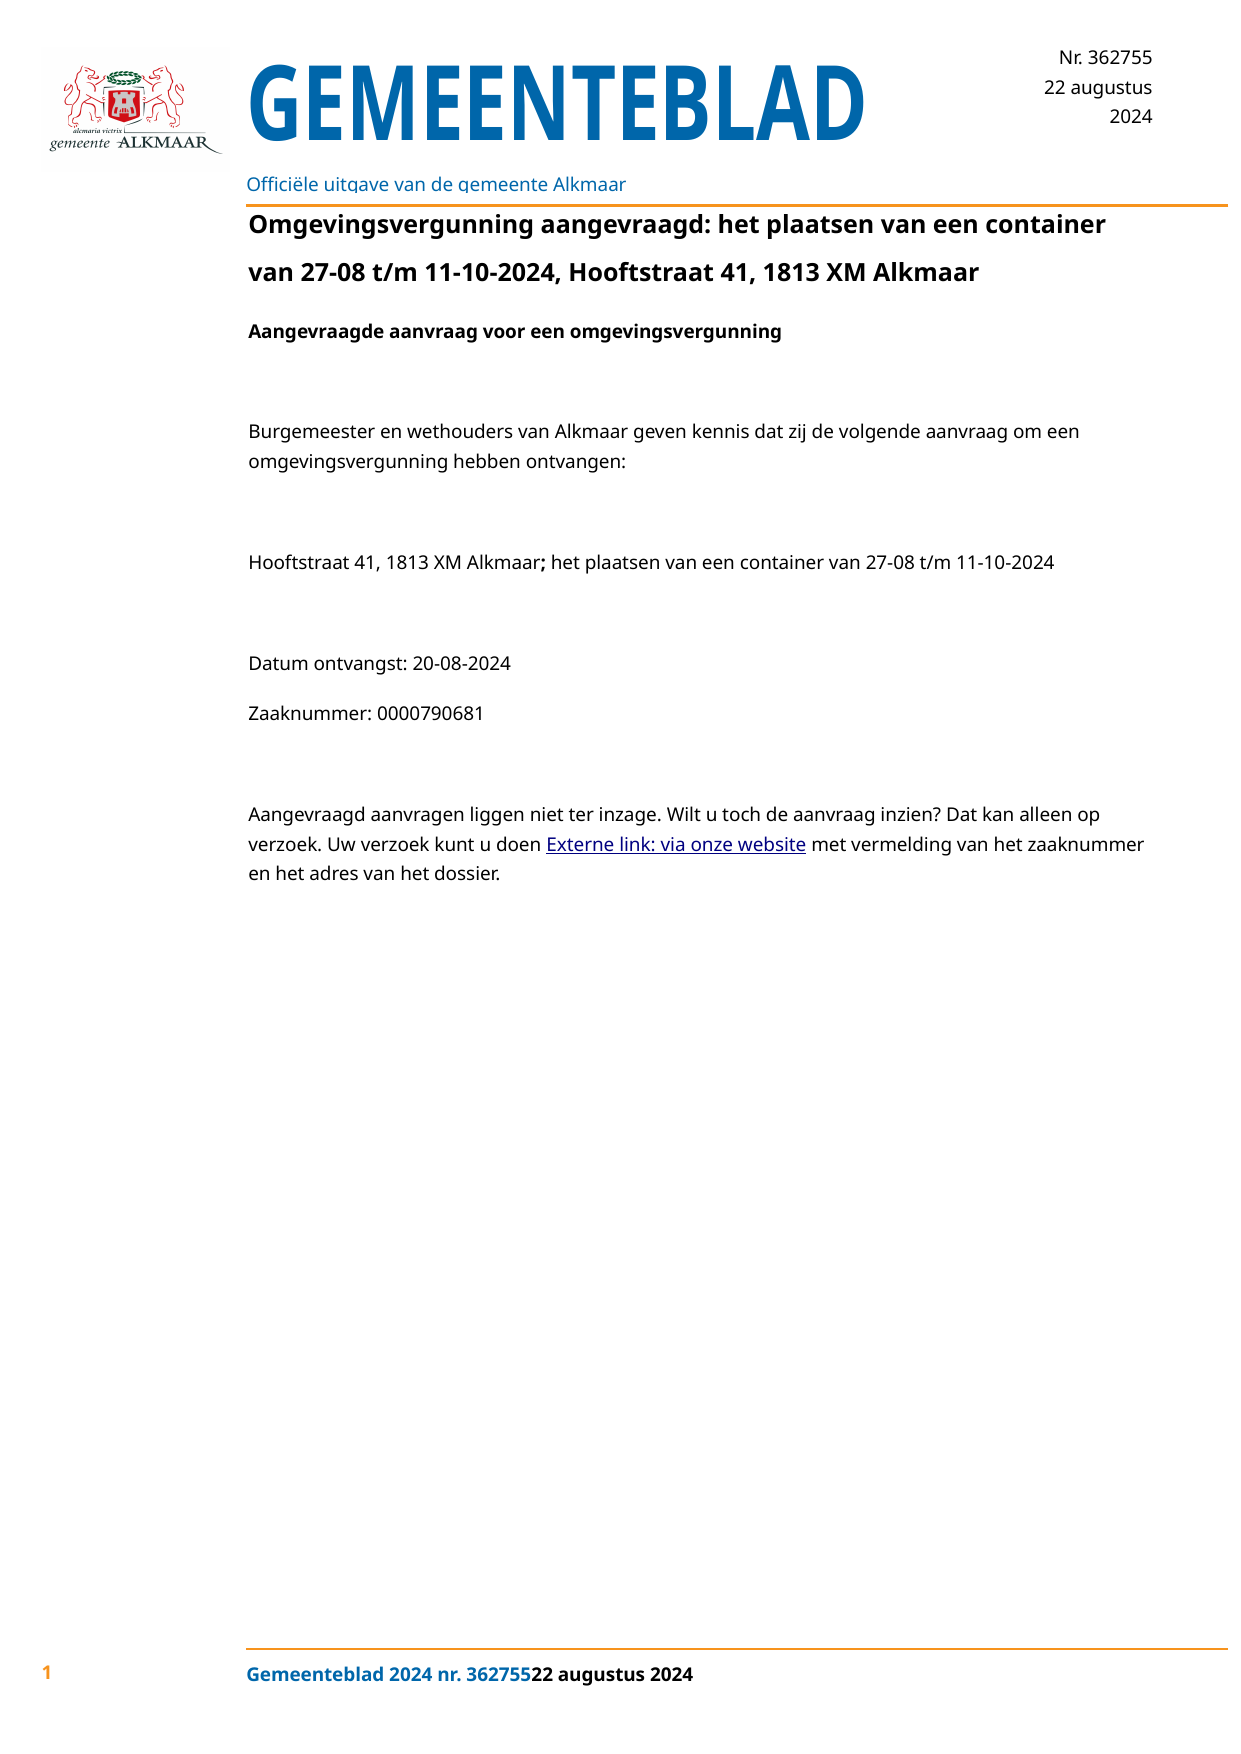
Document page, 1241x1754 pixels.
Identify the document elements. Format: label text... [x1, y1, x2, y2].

text Hooftstraat 41, 1813 XM Alkmaar; het plaatsen van een container van 27-08 t/m 11-10-2024 [248, 549, 1152, 575]
text Omgevingsvergunning aangevraagd: het plaatsen van een container van 27-08 t/m 11-10-2024, Hooftstraat 41, 1813 XM Alkmaar [248, 207, 1152, 288]
text Datum ontvangst: 20-08-2024 [248, 650, 1152, 676]
text Zaaknummer: 0000790681 [248, 700, 1152, 726]
picture [41, 47, 231, 172]
text Aangevraagde aanvraag voor een omgevingsvergunning [248, 318, 1152, 344]
text Burgemeester en wethouders van Alkmaar geven kennis dat zij de volgende aanvraag om een omgevingsvergunning hebben ontvangen: [248, 419, 1152, 474]
text Aangevraagd aanvragen liggen niet ter inzage. Wilt u toch de aanvraag inzien? Dat kan alleen op verzoek. Uw verzoek kunt u doen Externe link: via onze website met vermelding van het zaaknummer en het adres van het dossier. [248, 801, 1152, 886]
